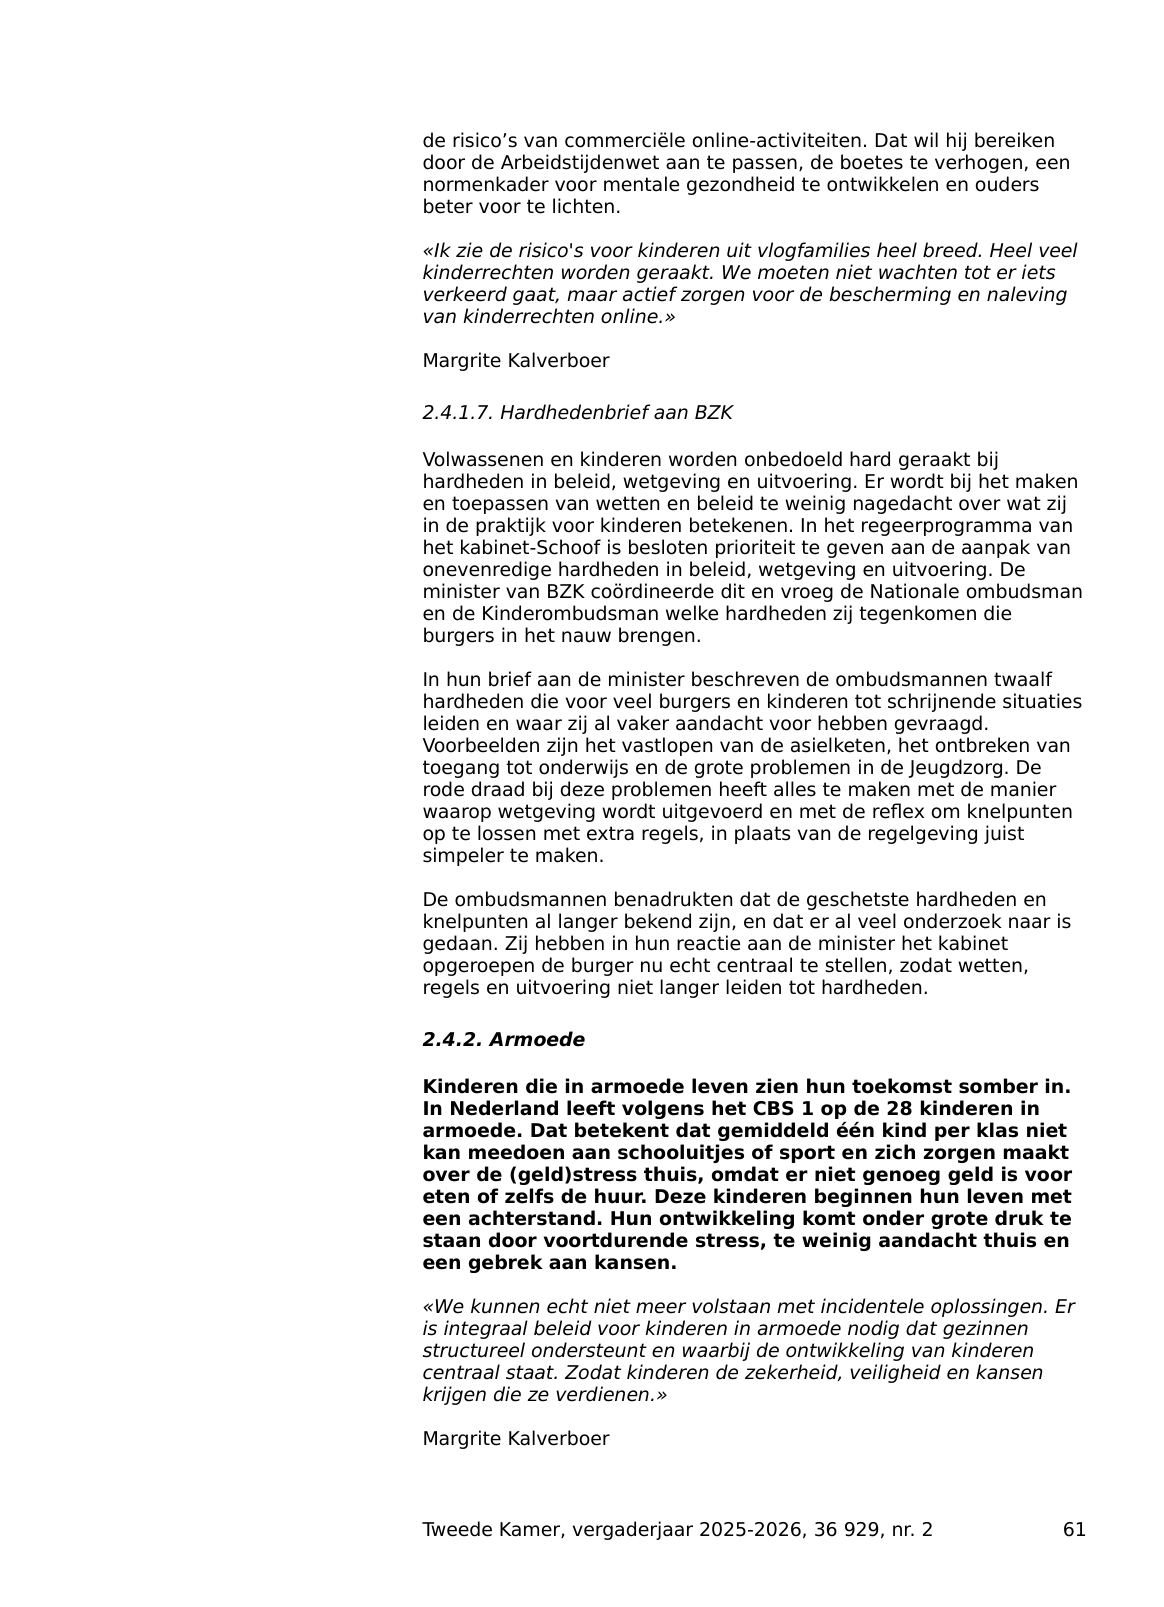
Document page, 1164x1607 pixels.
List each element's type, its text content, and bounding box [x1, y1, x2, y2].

text In hun brief aan de minister beschreven de ombudsmannen twaalf hardheden die voor veel burgers en kinderen tot schrijnende situaties leiden en waar zij al vaker aandacht voor hebben gevraagd. Voorbeelden zijn het vastlopen van de asielketen, het ontbreken van toegang tot onderwijs en de grote problemen in de Jeugdzorg. De rode draad bij deze problemen heeft alles te maken met de manier waarop wetgeving wordt uitgevoerd en met de reflex om knelpunten op te lossen met extra regels, in plaats van de regelgeving juist simpeler te maken. [422, 669, 1087, 867]
text Kinderen die in armoede leven zien hun toekomst somber in. In Nederland leeft volgens het CBS 1 op de 28 kinderen in armoede. Dat betekent dat gemiddeld één kind per klas niet kan meedoen aan schooluitjes of sport en zich zorgen maakt over de (geld)stress thuis, omdat er niet genoeg geld is voor eten of zelfs de huur. Deze kinderen beginnen hun leven met een achterstand. Hun ontwikkeling komt onder grote druk te staan door voortdurende stress, te weinig aandacht thuis en een gebrek aan kansen. [422, 1076, 1087, 1274]
text de risico’s van commerciële online-activiteiten. Dat wil hij bereiken door de Arbeidstijdenwet aan te passen, de boetes te verhogen, een normenkader voor mentale gezondheid te ontwikkelen en ouders beter voor te lichten. [422, 130, 1087, 218]
text Margrite Kalverboer [422, 1428, 1087, 1450]
text «Ik zie de risico's voor kinderen uit vlogfamilies heel breed. Heel veel kinderrechten worden geraakt. We moeten niet wachten tot er iets verkeerd gaat, maar actief zorgen voor de bescherming en naleving van kinderrechten online.» [422, 240, 1087, 328]
text «We kunnen echt niet meer volstaan met incidentele oplossingen. Er is integraal beleid voor kinderen in armoede nodig dat gezinnen structureel ondersteunt en waarbij de ontwikkeling van kinderen centraal staat. Zodat kinderen de zekerheid, veiligheid en kansen krijgen die ze verdienen.» [422, 1296, 1087, 1406]
text De ombudsmannen benadrukten dat de geschetste hardheden en knelpunten al langer bekend zijn, en dat er al veel onderzoek naar is gedaan. Zij hebben in hun reactie aan de minister het kabinet opgeroepen de burger nu echt centraal te stellen, zodat wetten, regels en uitvoering niet langer leiden tot hardheden. [422, 889, 1087, 999]
subtitle 2.4.1.7. Hardhedenbrief aan BZK [422, 402, 1087, 424]
text Volwassenen en kinderen worden onbedoeld hard geraakt bij hardheden in beleid, wetgeving en uitvoering. Er wordt bij het maken en toepassen van wetten en beleid te weinig nagedacht over wat zij in de praktijk voor kinderen betekenen. In het regeerprogramma van het kabinet-Schoof is besloten prioriteit te geven aan de aanpak van onevenredige hardheden in beleid, wetgeving en uitvoering. De minister van BZK coördineerde dit en vroeg de Nationale ombudsman en de Kinderombudsman welke hardheden zij tegenkomen die burgers in het nauw brengen. [422, 449, 1087, 647]
subtitle 2.4.2. Armoede [422, 1029, 1087, 1051]
text Margrite Kalverboer [422, 350, 1087, 372]
